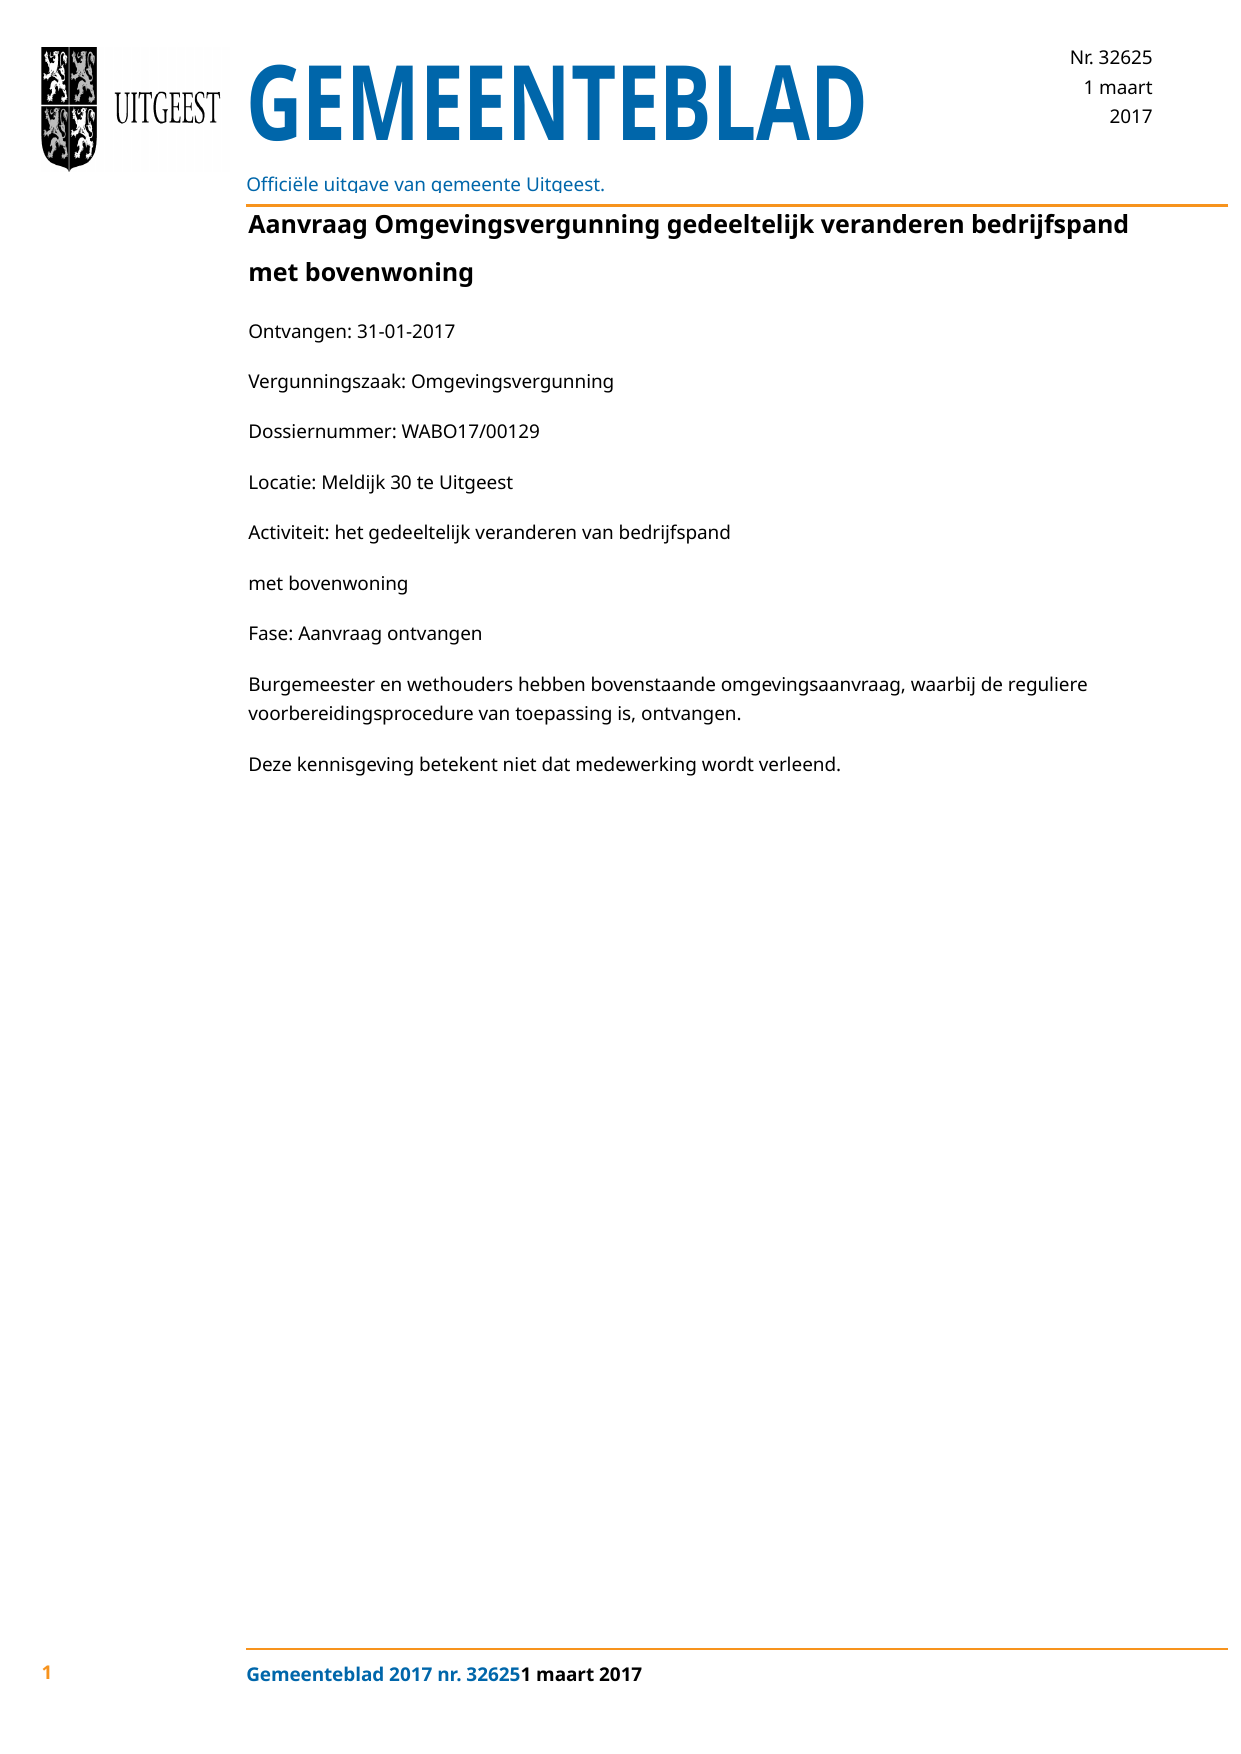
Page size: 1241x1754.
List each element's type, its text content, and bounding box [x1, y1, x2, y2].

text Fase: Aanvraag ontvangen [248, 620, 1152, 646]
text Locatie: Meldijk 30 te Uitgeest [248, 469, 1152, 495]
text Deze kennisgeving betekent niet dat medewerking wordt verleend. [248, 751, 1152, 777]
text Activiteit: het gedeeltelijk veranderen van bedrijfspand [248, 519, 1152, 545]
text met bovenwoning [248, 570, 1152, 596]
text Vergunningszaak: Omgevingsvergunning [248, 368, 1152, 394]
text Ontvangen: 31-01-2017 [248, 318, 1152, 344]
text Aanvraag Omgevingsvergunning gedeeltelijk veranderen bedrijfspand met bovenwoning [248, 207, 1152, 288]
picture [41, 47, 231, 172]
text Burgemeester en wethouders hebben bovenstaande omgevingsaanvraag, waarbij de reguliere voorbereidingsprocedure van toepassing is, ontvangen. [248, 671, 1152, 726]
text Dossiernummer: WABO17/00129 [248, 419, 1152, 444]
